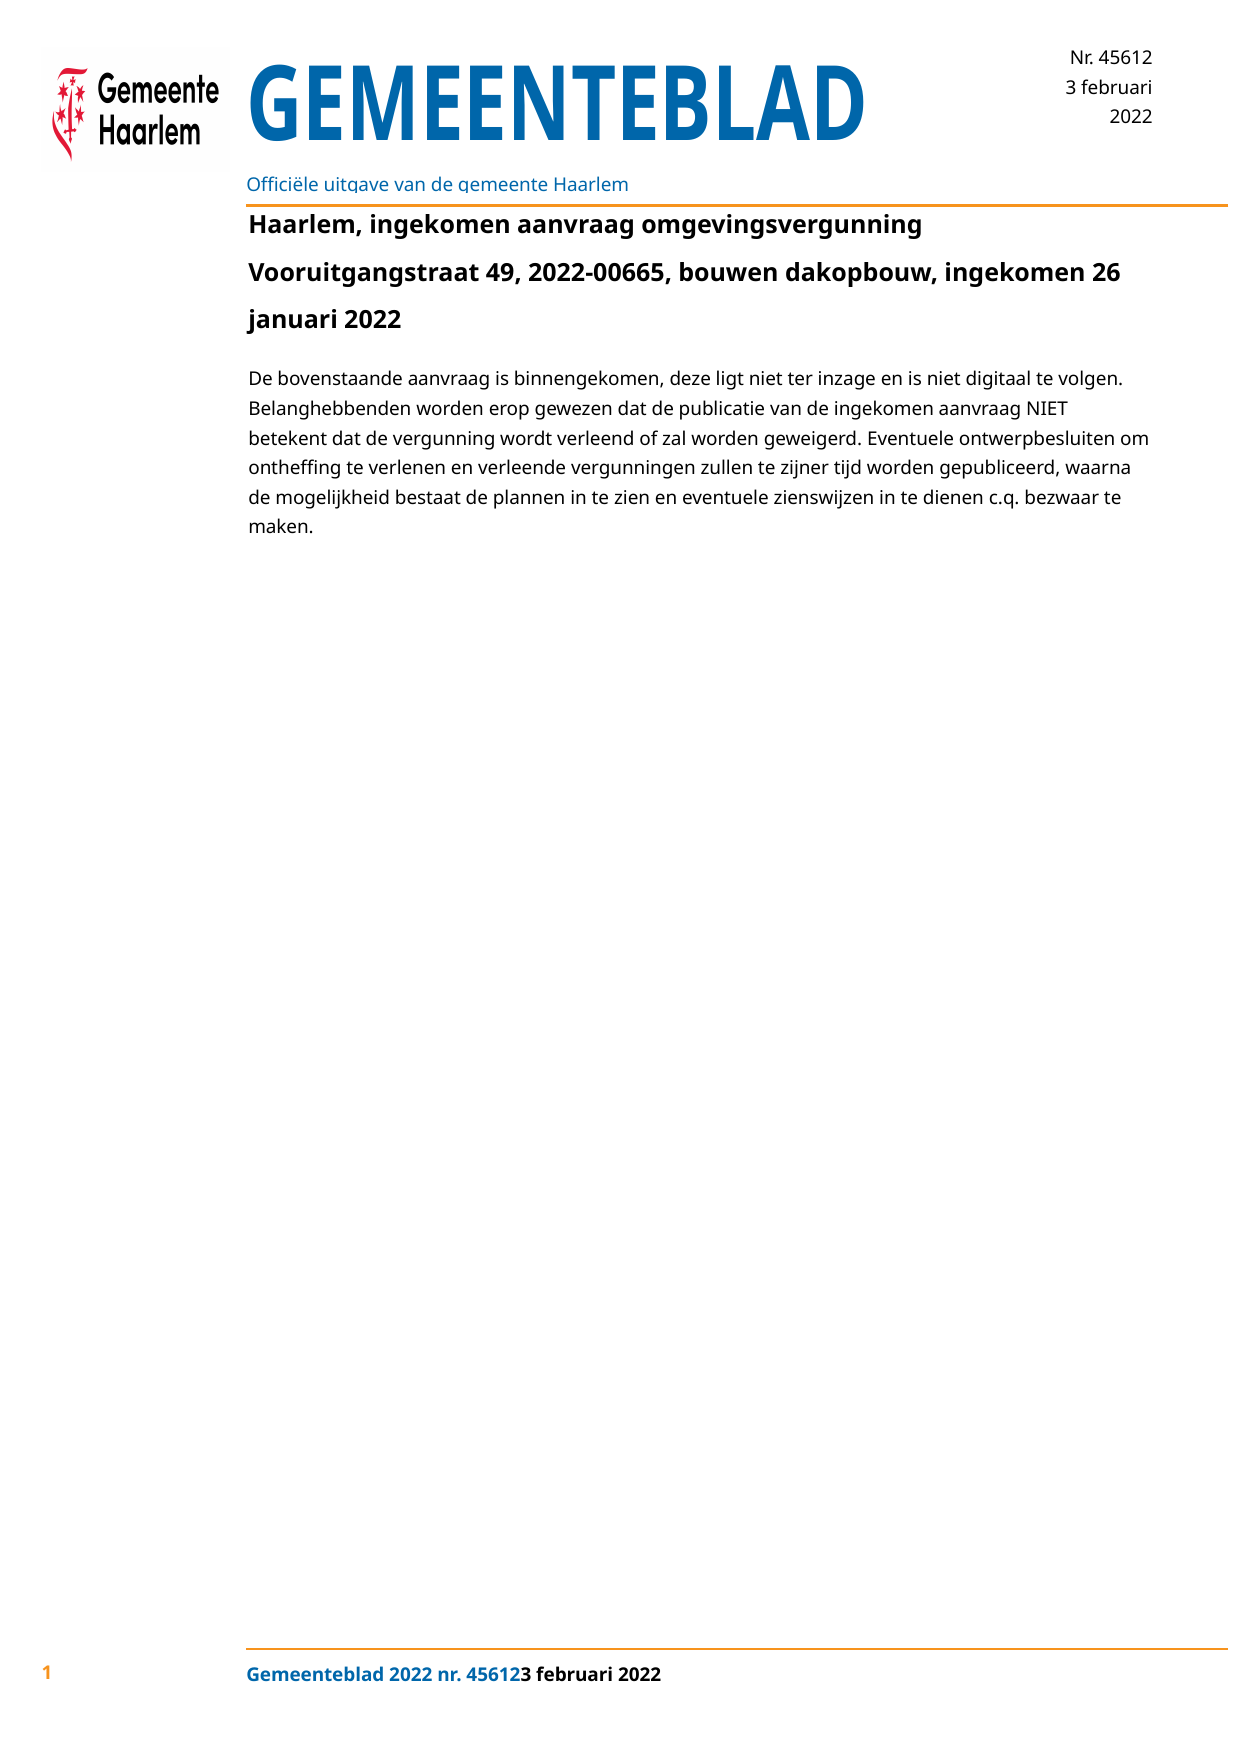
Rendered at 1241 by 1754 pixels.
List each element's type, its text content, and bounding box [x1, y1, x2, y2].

text Haarlem, ingekomen aanvraag omgevingsvergunning Vooruitgangstraat 49, 2022-00665, bouwen dakopbouw, ingekomen 26 januari 2022 [248, 207, 1152, 336]
text De bovenstaande aanvraag is binnengekomen, deze ligt niet ter inzage en is niet digitaal te volgen. Belanghebbenden worden erop gewezen dat de publicatie van de ingekomen aanvraag NIET betekent dat de vergunning wordt verleend of zal worden geweigerd. Eventuele ontwerpbesluiten om ontheffing te verlenen en verleende vergunningen zullen te zijner tijd worden gepubliceerd, waarna de mogelijkheid bestaat de plannen in te zien en eventuele zienswijzen in te dienen c.q. bezwaar te maken. [248, 366, 1152, 539]
picture [41, 47, 231, 172]
